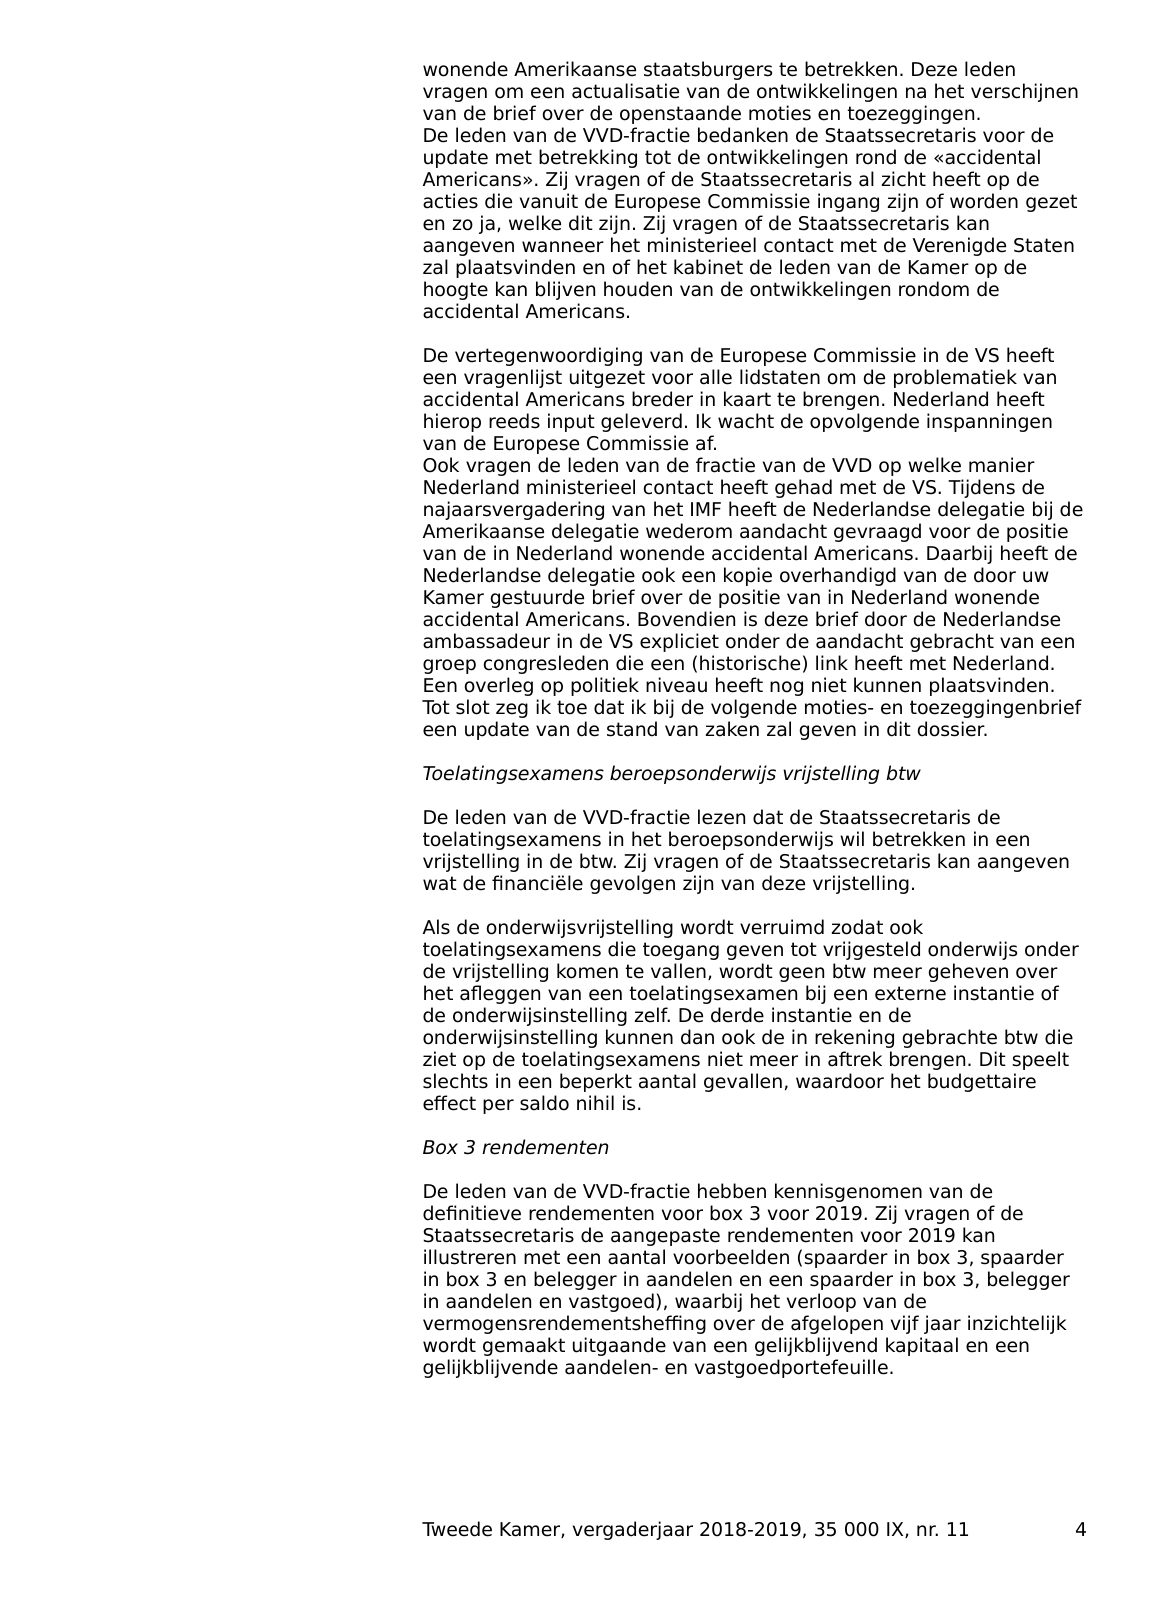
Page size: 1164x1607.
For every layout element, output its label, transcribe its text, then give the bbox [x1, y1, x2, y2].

text Ook vragen de leden van de fractie van de VVD op welke manier Nederland ministerieel contact heeft gehad met de VS. Tijdens de najaarsvergadering van het IMF heeft de Nederlandse delegatie bij de Amerikaanse delegatie wederom aandacht gevraagd voor de positie van de in Nederland wonende accidental Americans. Daarbij heeft de Nederlandse delegatie ook een kopie overhandigd van de door uw Kamer gestuurde brief over de positie van in Nederland wonende accidental Americans. Bovendien is deze brief door de Nederlandse ambassadeur in de VS expliciet onder de aandacht gebracht van een groep congresleden die een (historische) link heeft met Nederland. Een overleg op politiek niveau heeft nog niet kunnen plaatsvinden. [422, 455, 1087, 697]
subtitle Toelatingsexamens beroepsonderwijs vrijstelling btw [422, 763, 1087, 785]
text De leden van de VVD-fractie bedanken de Staatssecretaris voor de update met betrekking tot de ontwikkelingen rond de «accidental Americans». Zij vragen of de Staatssecretaris al zicht heeft op de acties die vanuit de Europese Commissie ingang zijn of worden gezet en zo ja, welke dit zijn. Zij vragen of de Staatssecretaris kan aangeven wanneer het ministerieel contact met de Verenigde Staten zal plaatsvinden en of het kabinet de leden van de Kamer op de hoogte kan blijven houden van de ontwikkelingen rondom de accidental Americans. [422, 125, 1087, 323]
text De leden van de VVD-fractie lezen dat de Staatssecretaris de toelatingsexamens in het beroepsonderwijs wil betrekken in een vrijstelling in de btw. Zij vragen of de Staatssecretaris kan aangeven wat de financiële gevolgen zijn van deze vrijstelling. [422, 807, 1087, 895]
text Tot slot zeg ik toe dat ik bij de volgende moties- en toezeggingenbrief een update van de stand van zaken zal geven in dit dossier. [422, 697, 1087, 741]
subtitle Box 3 rendementen [422, 1137, 1087, 1159]
text wonende Amerikaanse staatsburgers te betrekken. Deze leden vragen om een actualisatie van de ontwikkelingen na het verschijnen van de brief over de openstaande moties en toezeggingen. [422, 59, 1087, 125]
text Als de onderwijsvrijstelling wordt verruimd zodat ook toelatingsexamens die toegang geven tot vrijgesteld onderwijs onder de vrijstelling komen te vallen, wordt geen btw meer geheven over het afleggen van een toelatingsexamen bij een externe instantie of de onderwijsinstelling zelf. De derde instantie en de onderwijsinstelling kunnen dan ook de in rekening gebrachte btw die ziet op de toelatingsexamens niet meer in aftrek brengen. Dit speelt slechts in een beperkt aantal gevallen, waardoor het budgettaire effect per saldo nihil is. [422, 917, 1087, 1115]
text De vertegenwoordiging van de Europese Commissie in de VS heeft een vragenlijst uitgezet voor alle lidstaten om de problematiek van accidental Americans breder in kaart te brengen. Nederland heeft hierop reeds input geleverd. Ik wacht de opvolgende inspanningen van de Europese Commissie af. [422, 345, 1087, 455]
text De leden van de VVD-fractie hebben kennisgenomen van de definitieve rendementen voor box 3 voor 2019. Zij vragen of de Staatssecretaris de aangepaste rendementen voor 2019 kan illustreren met een aantal voorbeelden (spaarder in box 3, spaarder in box 3 en belegger in aandelen en een spaarder in box 3, belegger in aandelen en vastgoed), waarbij het verloop van de vermogensrendementsheffing over de afgelopen vijf jaar inzichtelijk wordt gemaakt uitgaande van een gelijkblijvend kapitaal en een gelijkblijvende aandelen- en vastgoedportefeuille. [422, 1181, 1087, 1379]
